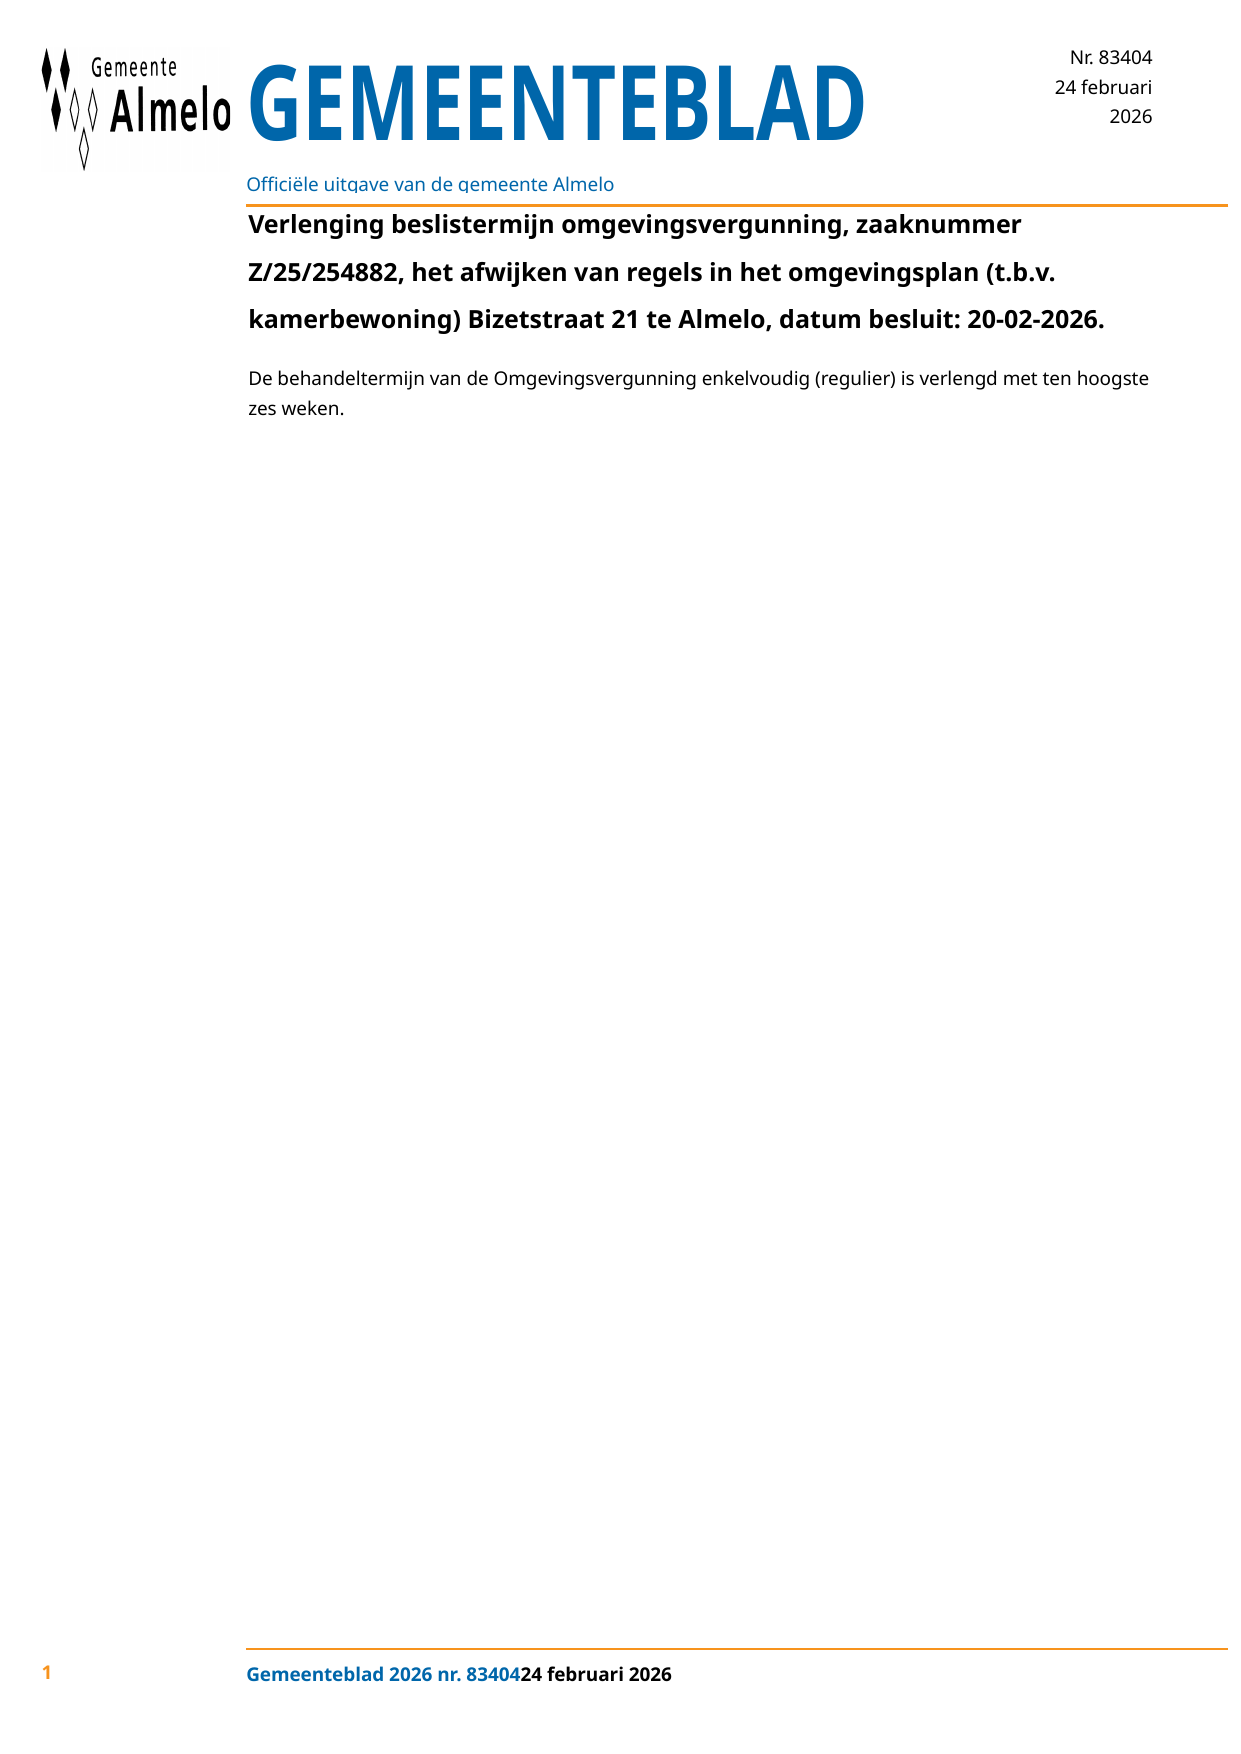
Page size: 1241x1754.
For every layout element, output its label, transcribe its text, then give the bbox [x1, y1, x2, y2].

text De behandeltermijn van de Omgevingsvergunning enkelvoudig (regulier) is verlengd met ten hoogste zes weken. [248, 366, 1152, 421]
text Verlenging beslistermijn omgevingsvergunning, zaaknummer Z/25/254882, het afwijken van regels in het omgevingsplan (t.b.v. kamerbewoning) Bizetstraat 21 te Almelo, datum besluit: 20-02-2026. [248, 207, 1152, 336]
picture [41, 47, 231, 172]
